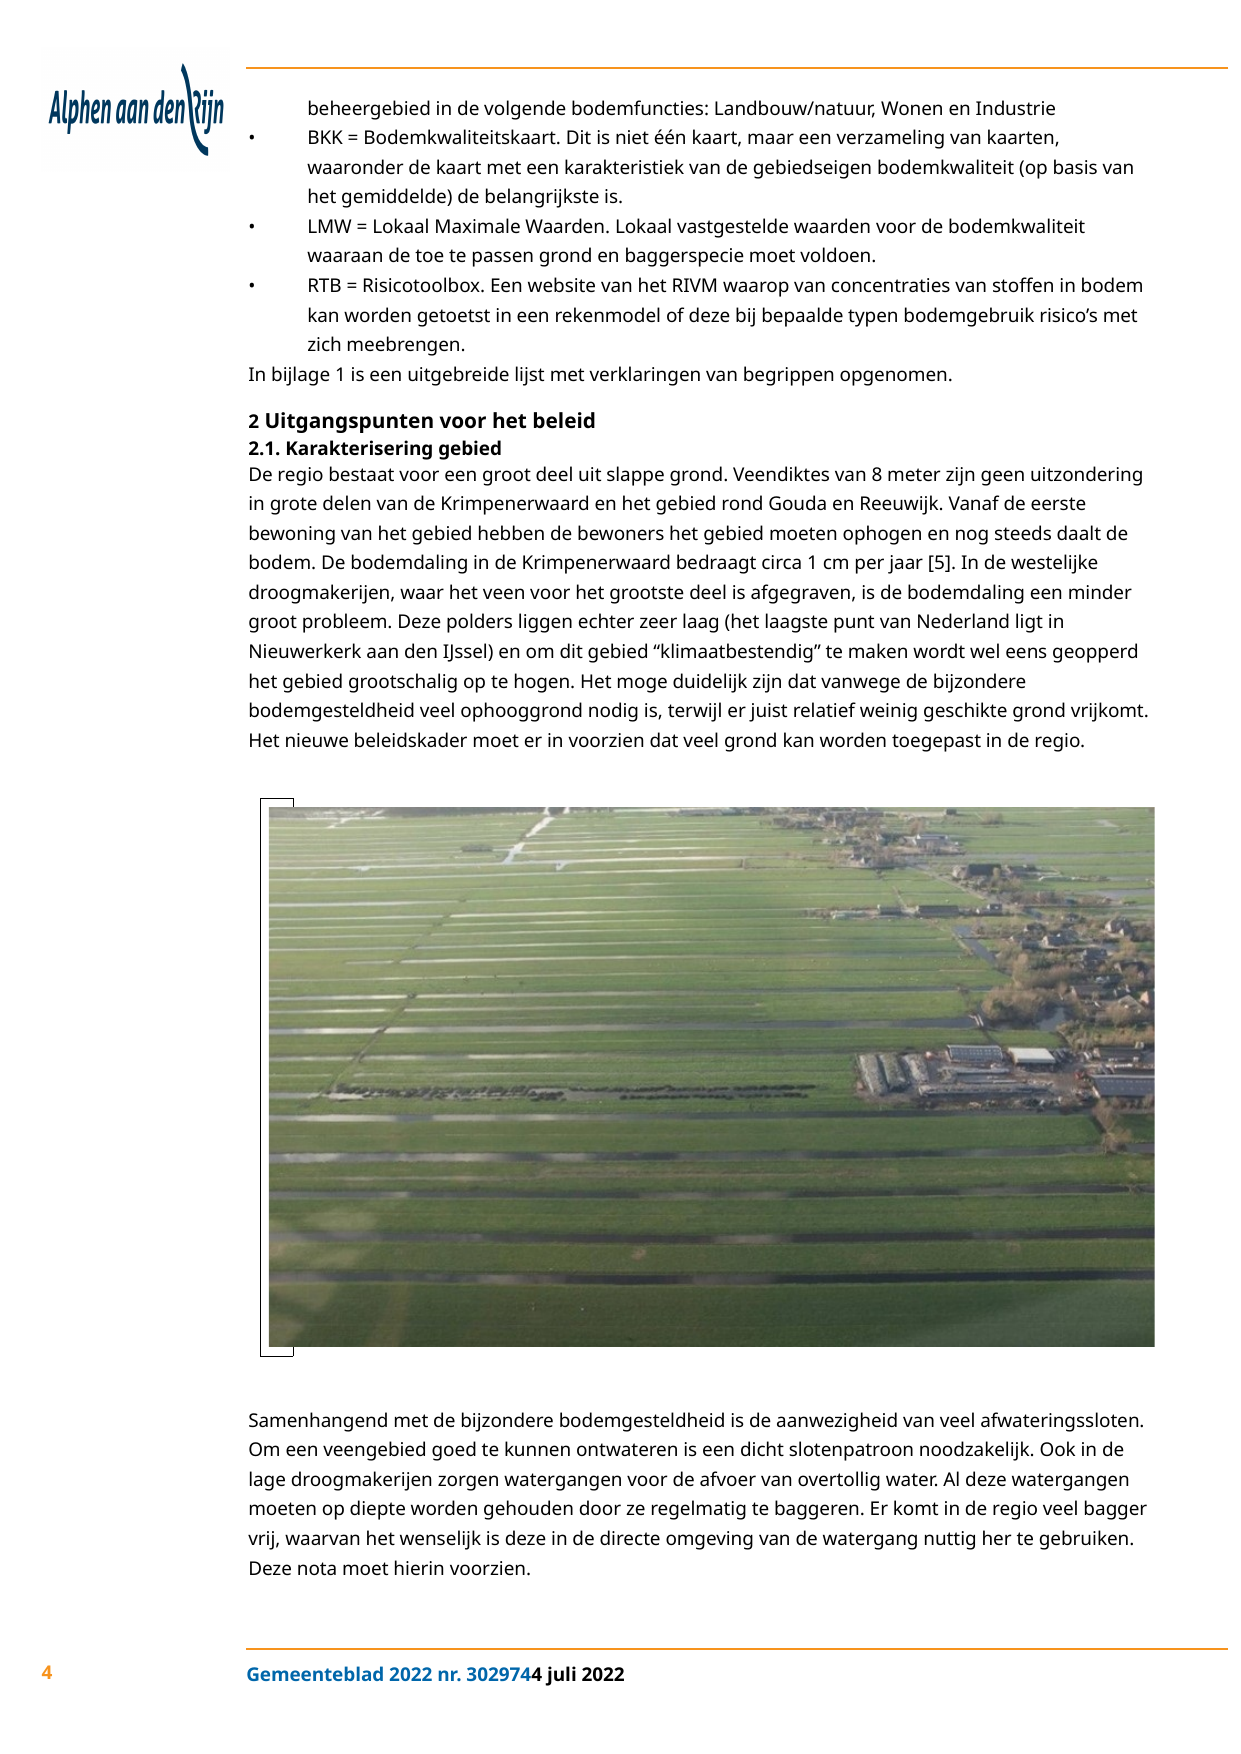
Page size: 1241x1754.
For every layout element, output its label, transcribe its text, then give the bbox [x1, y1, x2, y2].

list LMW = Lokaal Maximale Waarden. Lokaal vastgestelde waarden voor de bodemkwaliteit waaraan de toe te passen grond en baggerspecie moet voldoen. [248, 213, 1152, 268]
list BKK = Bodemkwaliteitskaart. Dit is niet één kaart, maar een verzameling van kaarten, waaronder de kaart met een karakteristiek van de gebiedseigen bodemkwaliteit (op basis van het gemiddelde) de belangrijkste is. [248, 124, 1152, 209]
text 2 Uitgangspunten voor het beleid [248, 407, 1152, 435]
picture [268, 807, 1155, 1347]
list RTB = Risicotoolbox. Een website van het RIVM waarop van concentraties van stoffen in bodem kan worden getoetst in een rekenmodel of deze bij bepaalde typen bodemgebruik risico’s met zich meebrengen. [248, 272, 1152, 357]
picture [41, 47, 231, 172]
text Samenhangend met de bijzondere bodemgesteldheid is de aanwezigheid van veel afwateringssloten. [248, 1407, 1152, 1432]
list beheergebied in de volgende bodemfuncties: Landbouw/natuur, Wonen en Industrie [248, 95, 1152, 121]
text 2.1. Karakterisering gebied [248, 435, 1152, 461]
text De regio bestaat voor een groot deel uit slappe grond. Veendiktes van 8 meter zijn geen uitzondering in grote delen van de Krimpenerwaard en het gebied rond Gouda en Reeuwijk. Vanaf de eerste bewoning van het gebied hebben de bewoners het gebied moeten ophogen en nog steeds daalt de bodem. De bodemdaling in de Krimpenerwaard bedraagt circa 1 cm per jaar [5]. In de westelijke droogmakerijen, waar het veen voor het grootste deel is afgegraven, is de bodemdaling een minder groot probleem. Deze polders liggen echter zeer laag (het laagste punt van Nederland ligt in Nieuwerkerk aan den IJssel) en om dit gebied “klimaatbestendig” te maken wordt wel eens geopperd het gebied grootschalig op te hogen. Het moge duidelijk zijn dat vanwege de bijzondere bodemgesteldheid veel ophooggrond nodig is, terwijl er juist relatief weinig geschikte grond vrijkomt. Het nieuwe beleidskader moet er in voorzien dat veel grond kan worden toegepast in de regio. [248, 461, 1152, 753]
text In bijlage 1 is een uitgebreide lijst met verklaringen van begrippen opgenomen. [248, 361, 1152, 387]
text Om een veengebied goed te kunnen ontwateren is een dicht slotenpatroon noodzakelijk. Ook in de lage droogmakerijen zorgen watergangen voor de afvoer van overtollig water. Al deze watergangen moeten op diepte worden gehouden door ze regelmatig te baggeren. Er komt in de regio veel bagger vrij, waarvan het wenselijk is deze in de directe omgeving van de watergang nuttig her te gebruiken. Deze nota moet hierin voorzien. [248, 1436, 1152, 1580]
